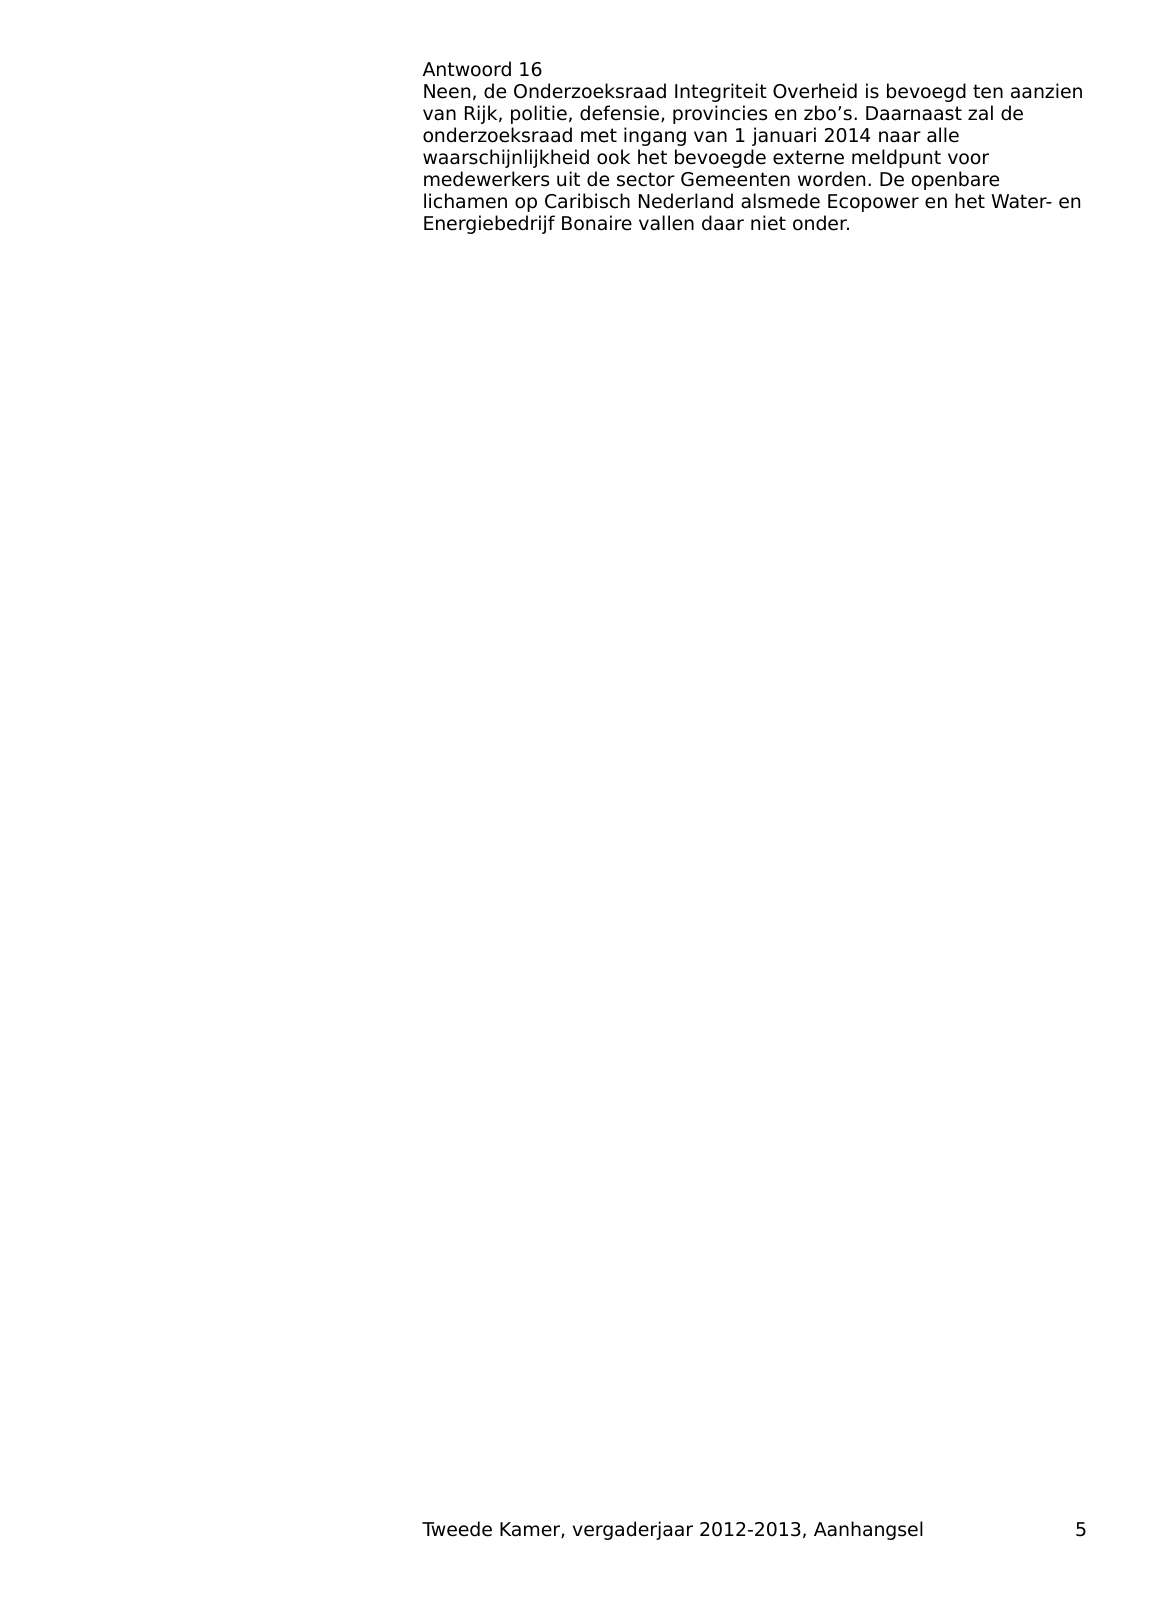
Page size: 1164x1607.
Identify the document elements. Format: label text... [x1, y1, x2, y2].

text Neen, de Onderzoeksraad Integriteit Overheid is bevoegd ten aanzien van Rijk, politie, defensie, provincies en zbo’s. Daarnaast zal de onderzoeksraad met ingang van 1 januari 2014 naar alle waarschijnlijkheid ook het bevoegde externe meldpunt voor medewerkers uit de sector Gemeenten worden. De openbare lichamen op Caribisch Nederland alsmede Ecopower en het Water- en Energiebedrijf Bonaire vallen daar niet onder. [422, 81, 1087, 235]
text Antwoord 16 [422, 59, 1087, 81]
